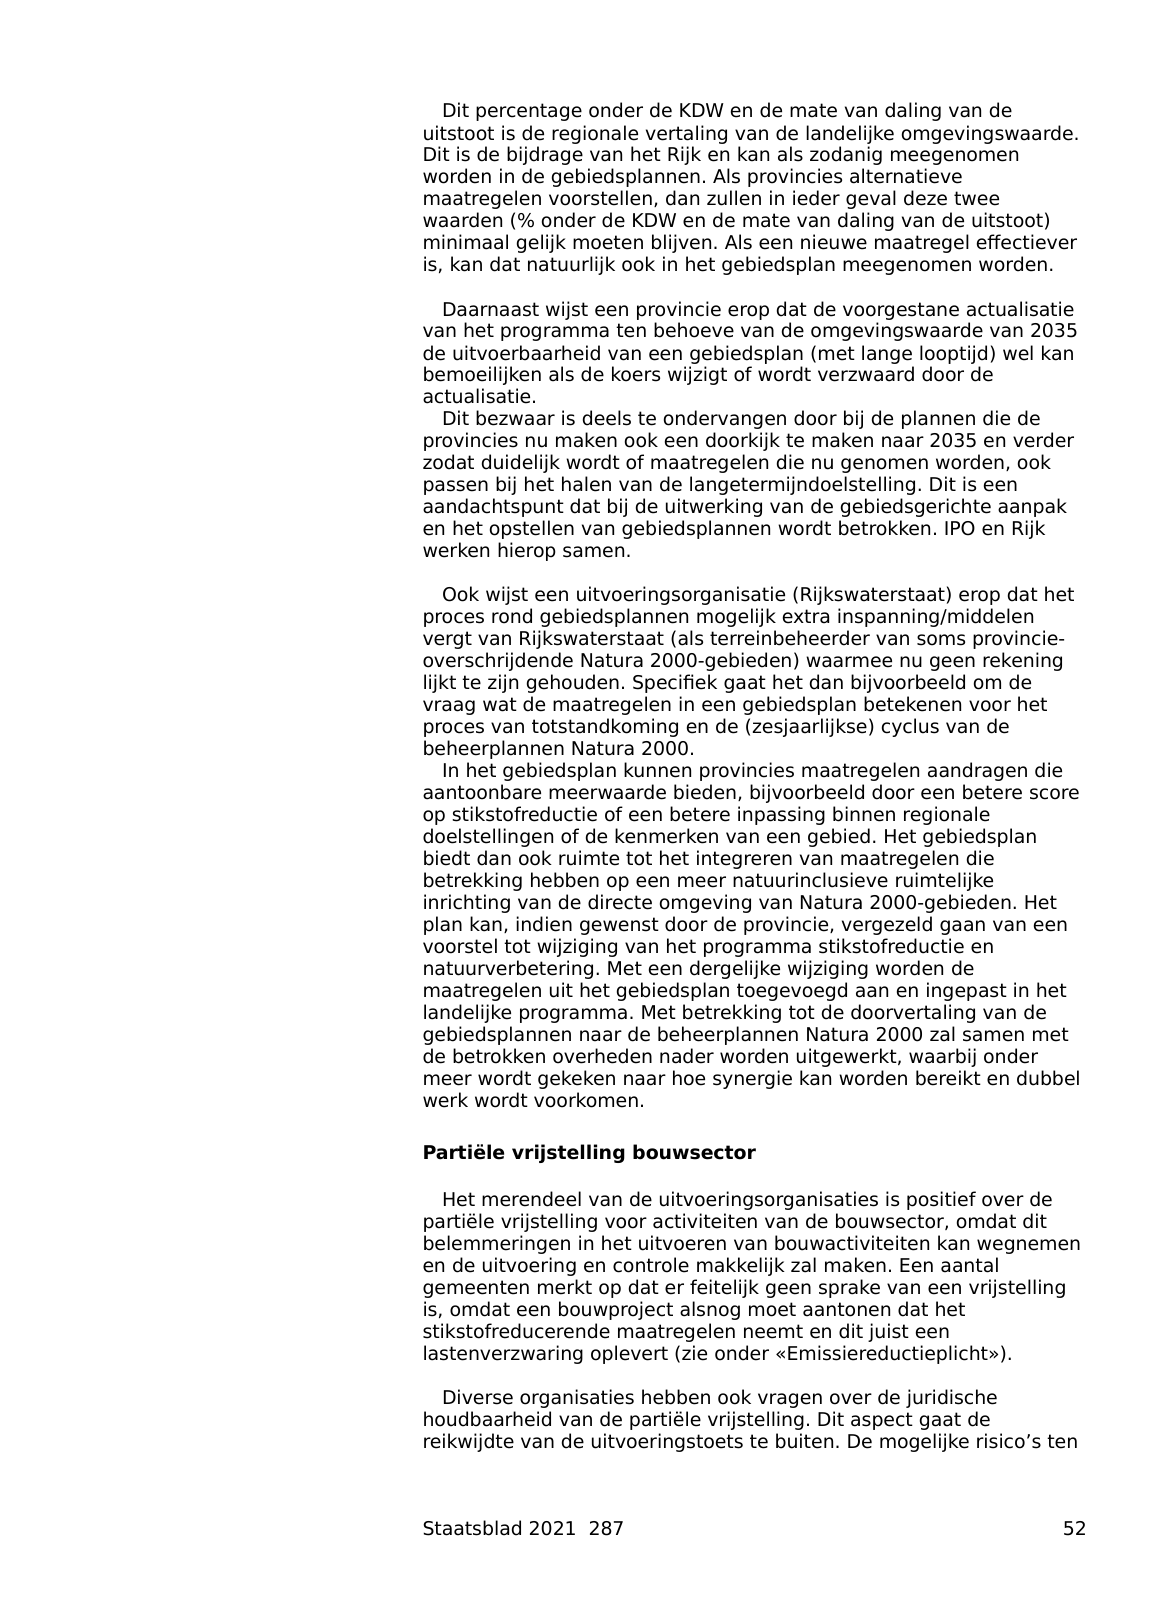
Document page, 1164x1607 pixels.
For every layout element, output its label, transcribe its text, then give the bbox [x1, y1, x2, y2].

text Dit bezwaar is deels te ondervangen door bij de plannen die de provincies nu maken ook een doorkijk te maken naar 2035 en verder zodat duidelijk wordt of maatregelen die nu genomen worden, ook passen bij het halen van de langetermijndoelstelling. Dit is een aandachtspunt dat bij de uitwerking van de gebiedsgerichte aanpak en het opstellen van gebiedsplannen wordt betrokken. IPO en Rijk werken hierop samen. [422, 408, 1087, 562]
subtitle Partiële vrijstelling bouwsector [422, 1142, 1087, 1164]
text Ook wijst een uitvoeringsorganisatie (Rijkswaterstaat) erop dat het proces rond gebiedsplannen mogelijk extra inspanning/middelen vergt van Rijkswaterstaat (als terreinbeheerder van soms provincie-overschrijdende Natura 2000-gebieden) waarmee nu geen rekening lijkt te zijn gehouden. Specifiek gaat het dan bijvoorbeeld om de vraag wat de maatregelen in een gebiedsplan betekenen voor het proces van totstandkoming en de (zesjaarlijkse) cyclus van de beheerplannen Natura 2000. [422, 584, 1087, 760]
text Dit percentage onder de KDW en de mate van daling van de uitstoot is de regionale vertaling van de landelijke omgevingswaarde. Dit is de bijdrage van het Rijk en kan als zodanig meegenomen worden in de gebiedsplannen. Als provincies alternatieve maatregelen voorstellen, dan zullen in ieder geval deze twee waarden (% onder de KDW en de mate van daling van de uitstoot) minimaal gelijk moeten blijven. Als een nieuwe maatregel effectiever is, kan dat natuurlijk ook in het gebiedsplan meegenomen worden. [422, 100, 1087, 276]
text Diverse organisaties hebben ook vragen over de juridische houdbaarheid van de partiële vrijstelling. Dit aspect gaat de reikwijdte van de uitvoeringstoets te buiten. De mogelijke risico’s ten [422, 1387, 1087, 1453]
text Daarnaast wijst een provincie erop dat de voorgestane actualisatie van het programma ten behoeve van de omgevingswaarde van 2035 de uitvoerbaarheid van een gebiedsplan (met lange looptijd) wel kan bemoeilijken als de koers wijzigt of wordt verzwaard door de actualisatie. [422, 298, 1087, 408]
text In het gebiedsplan kunnen provincies maatregelen aandragen die aantoonbare meerwaarde bieden, bijvoorbeeld door een betere score op stikstofreductie of een betere inpassing binnen regionale doelstellingen of de kenmerken van een gebied. Het gebiedsplan biedt dan ook ruimte tot het integreren van maatregelen die betrekking hebben op een meer natuurinclusieve ruimtelijke inrichting van de directe omgeving van Natura 2000-gebieden. Het plan kan, indien gewenst door de provincie, vergezeld gaan van een voorstel tot wijziging van het programma stikstofreductie en natuurverbetering. Met een dergelijke wijziging worden de maatregelen uit het gebiedsplan toegevoegd aan en ingepast in het landelijke programma. Met betrekking tot de doorvertaling van de gebiedsplannen naar de beheerplannen Natura 2000 zal samen met de betrokken overheden nader worden uitgewerkt, waarbij onder meer wordt gekeken naar hoe synergie kan worden bereikt en dubbel werk wordt voorkomen. [422, 760, 1087, 1112]
text Het merendeel van de uitvoeringsorganisaties is positief over de partiële vrijstelling voor activiteiten van de bouwsector, omdat dit belemmeringen in het uitvoeren van bouwactiviteiten kan wegnemen en de uitvoering en controle makkelijk zal maken. Een aantal gemeenten merkt op dat er feitelijk geen sprake van een vrijstelling is, omdat een bouwproject alsnog moet aantonen dat het stikstofreducerende maatregelen neemt en dit juist een lastenverzwaring oplevert (zie onder «Emissiereductieplicht»). [422, 1189, 1087, 1365]
